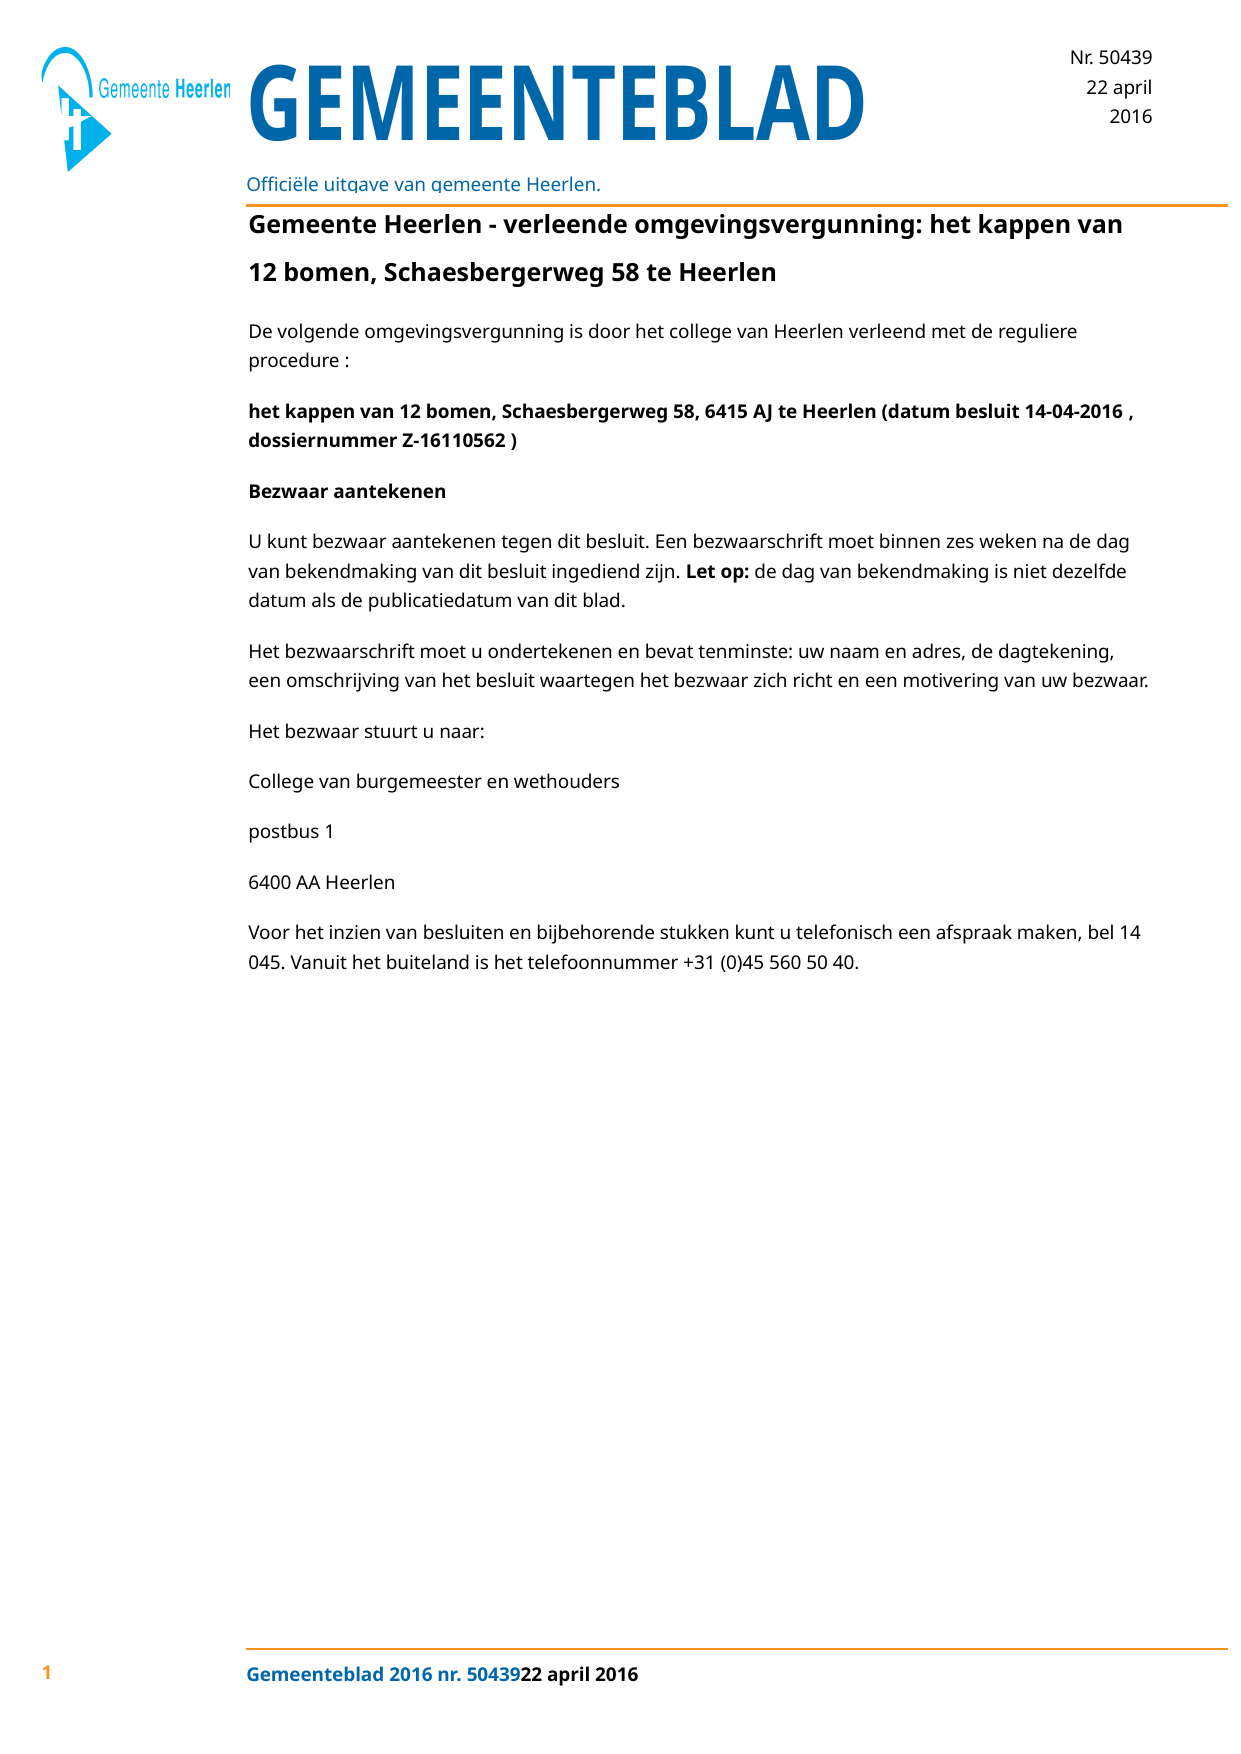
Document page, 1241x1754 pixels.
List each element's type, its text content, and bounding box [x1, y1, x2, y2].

picture [41, 47, 231, 172]
text Voor het inzien van besluiten en bijbehorende stukken kunt u telefonisch een afspraak maken, bel 14 045. Vanuit het buiteland is het telefoonnummer +31 (0)45 560 50 40. [248, 919, 1152, 975]
text Bezwaar aantekenen [248, 478, 1152, 504]
text College van burgemeester en wethouders [248, 768, 1152, 794]
text De volgende omgevingsvergunning is door het college van Heerlen verleend met de reguliere procedure : [248, 318, 1152, 373]
text Gemeente Heerlen - verleende omgevingsvergunning: het kappen van 12 bomen, Schaesbergerweg 58 te Heerlen [248, 207, 1152, 288]
text Het bezwaarschrift moet u ondertekenen en bevat tenminste: uw naam en adres, de dagtekening, een omschrijving van het besluit waartegen het bezwaar zich richt en een motivering van uw bezwaar. [248, 638, 1152, 693]
text 6400 AA Heerlen [248, 869, 1152, 895]
picture [41, 47, 58, 70]
text het kappen van 12 bomen, Schaesbergerweg 58, 6415 AJ te Heerlen (datum besluit 14-04-2016 , dossiernummer Z-16110562 ) [248, 398, 1152, 453]
text Het bezwaar stuurt u naar: [248, 718, 1152, 744]
text U kunt bezwaar aantekenen tegen dit besluit. Een bezwaarschrift moet binnen zes weken na de dag van bekendmaking van dit besluit ingediend zijn. Let op: de dag van bekendmaking is niet dezelfde datum als de publicatiedatum van dit blad. [248, 528, 1152, 613]
text postbus 1 [248, 819, 1152, 844]
